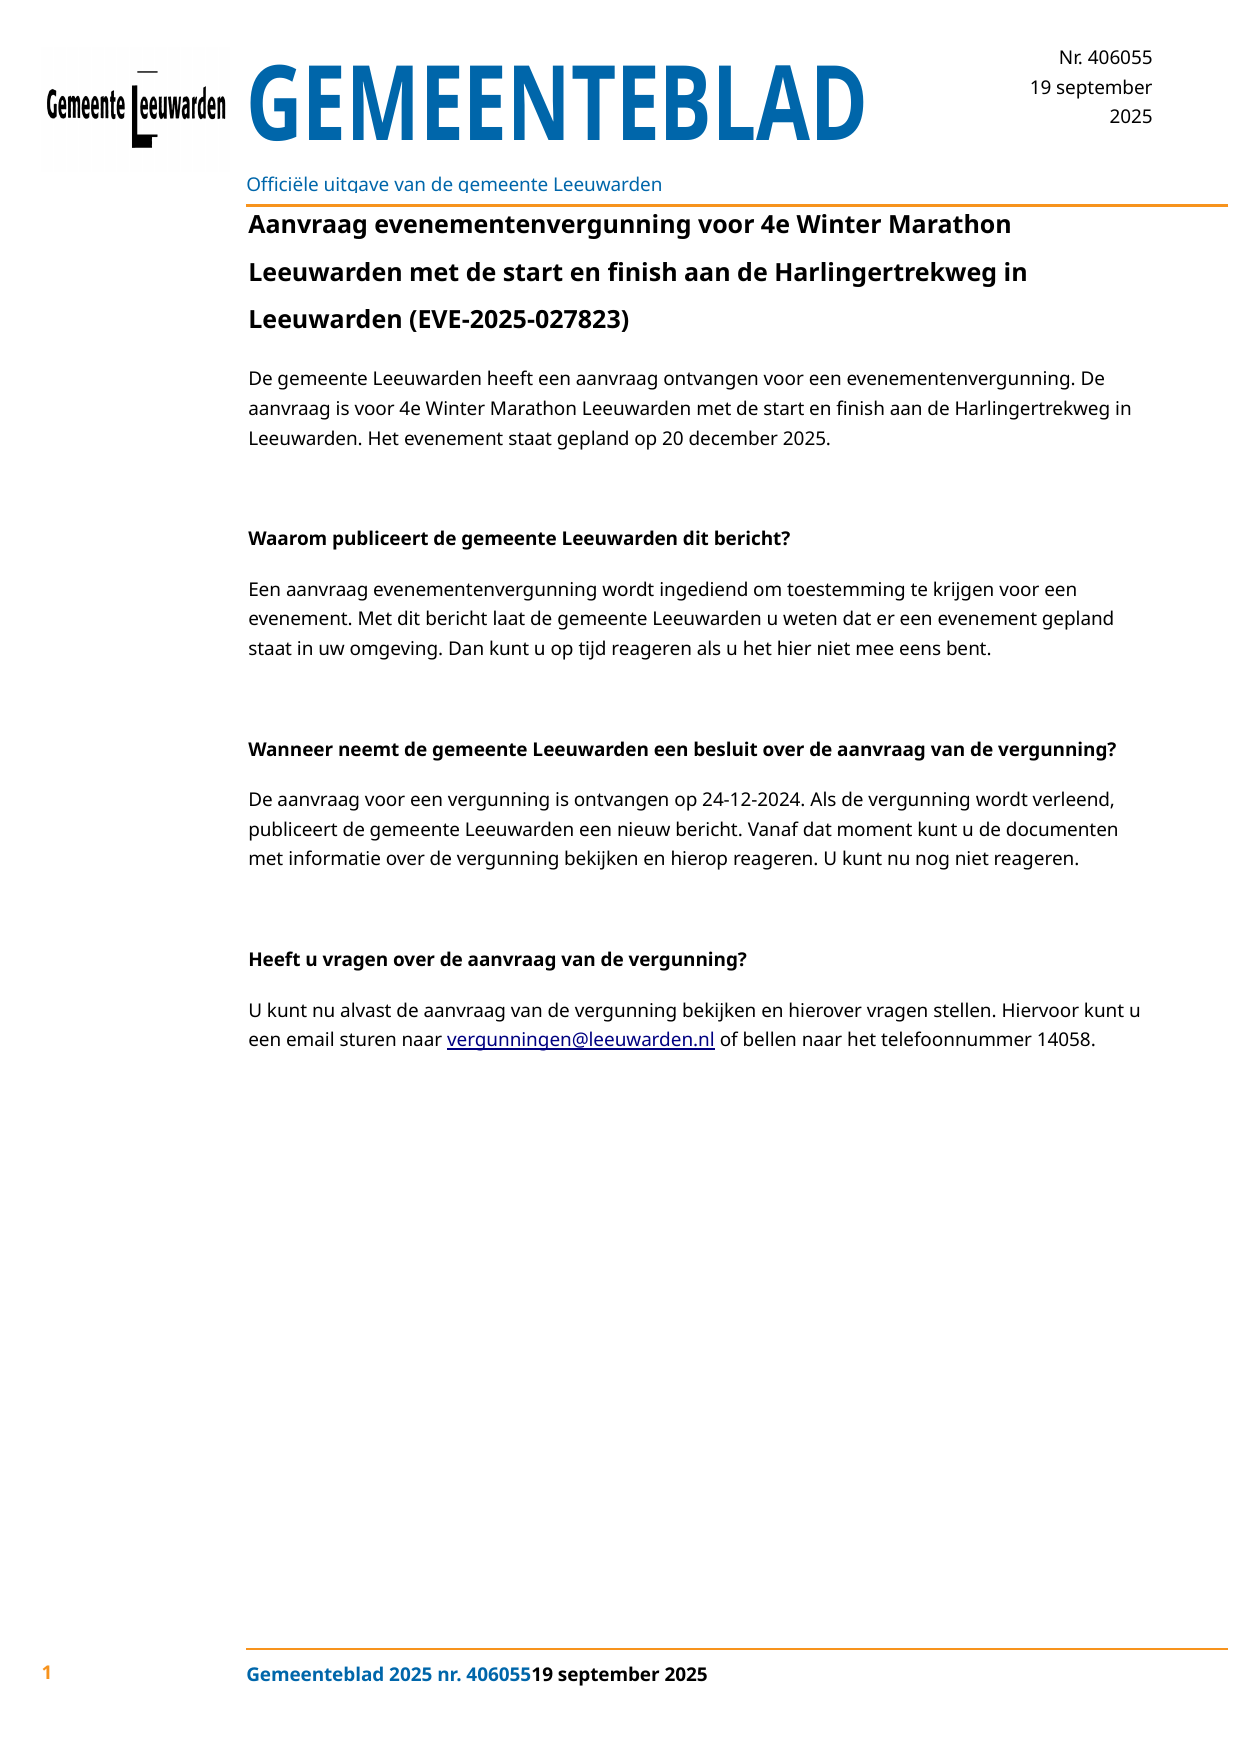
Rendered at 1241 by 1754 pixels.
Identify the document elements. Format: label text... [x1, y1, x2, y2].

text De gemeente Leeuwarden heeft een aanvraag ontvangen voor een evenementenvergunning. De aanvraag is voor 4e Winter Marathon Leeuwarden met de start en finish aan de Harlingertrekweg in Leeuwarden. Het evenement staat gepland op 20 december 2025. [248, 366, 1152, 450]
picture [41, 47, 231, 172]
text Wanneer neemt de gemeente Leeuwarden een besluit over de aanvraag van de vergunning? [248, 736, 1152, 762]
text U kunt nu alvast de aanvraag van de vergunning bekijken en hierover vragen stellen. Hiervoor kunt u een email sturen naar vergunningen@leeuwarden.nl of bellen naar het telefoonnummer 14058. [248, 997, 1152, 1052]
text Waarom publiceert de gemeente Leeuwarden dit bericht? [248, 526, 1152, 551]
text Een aanvraag evenementenvergunning wordt ingediend om toestemming te krijgen voor een evenement. Met dit bericht laat de gemeente Leeuwarden u weten dat er een evenement gepland staat in uw omgeving. Dan kunt u op tijd reageren als u het hier niet mee eens bent. [248, 576, 1152, 661]
text Heeft u vragen over de aanvraag van de vergunning? [248, 946, 1152, 972]
text Aanvraag evenementenvergunning voor 4e Winter Marathon Leeuwarden met de start en finish aan de Harlingertrekweg in Leeuwarden (EVE-2025-027823) [248, 207, 1152, 336]
text De aanvraag voor een vergunning is ontvangen op 24-12-2024. Als de vergunning wordt verleend, publiceert de gemeente Leeuwarden een nieuw bericht. Vanaf dat moment kunt u de documenten met informatie over de vergunning bekijken en hierop reageren. U kunt nu nog niet reageren. [248, 786, 1152, 871]
